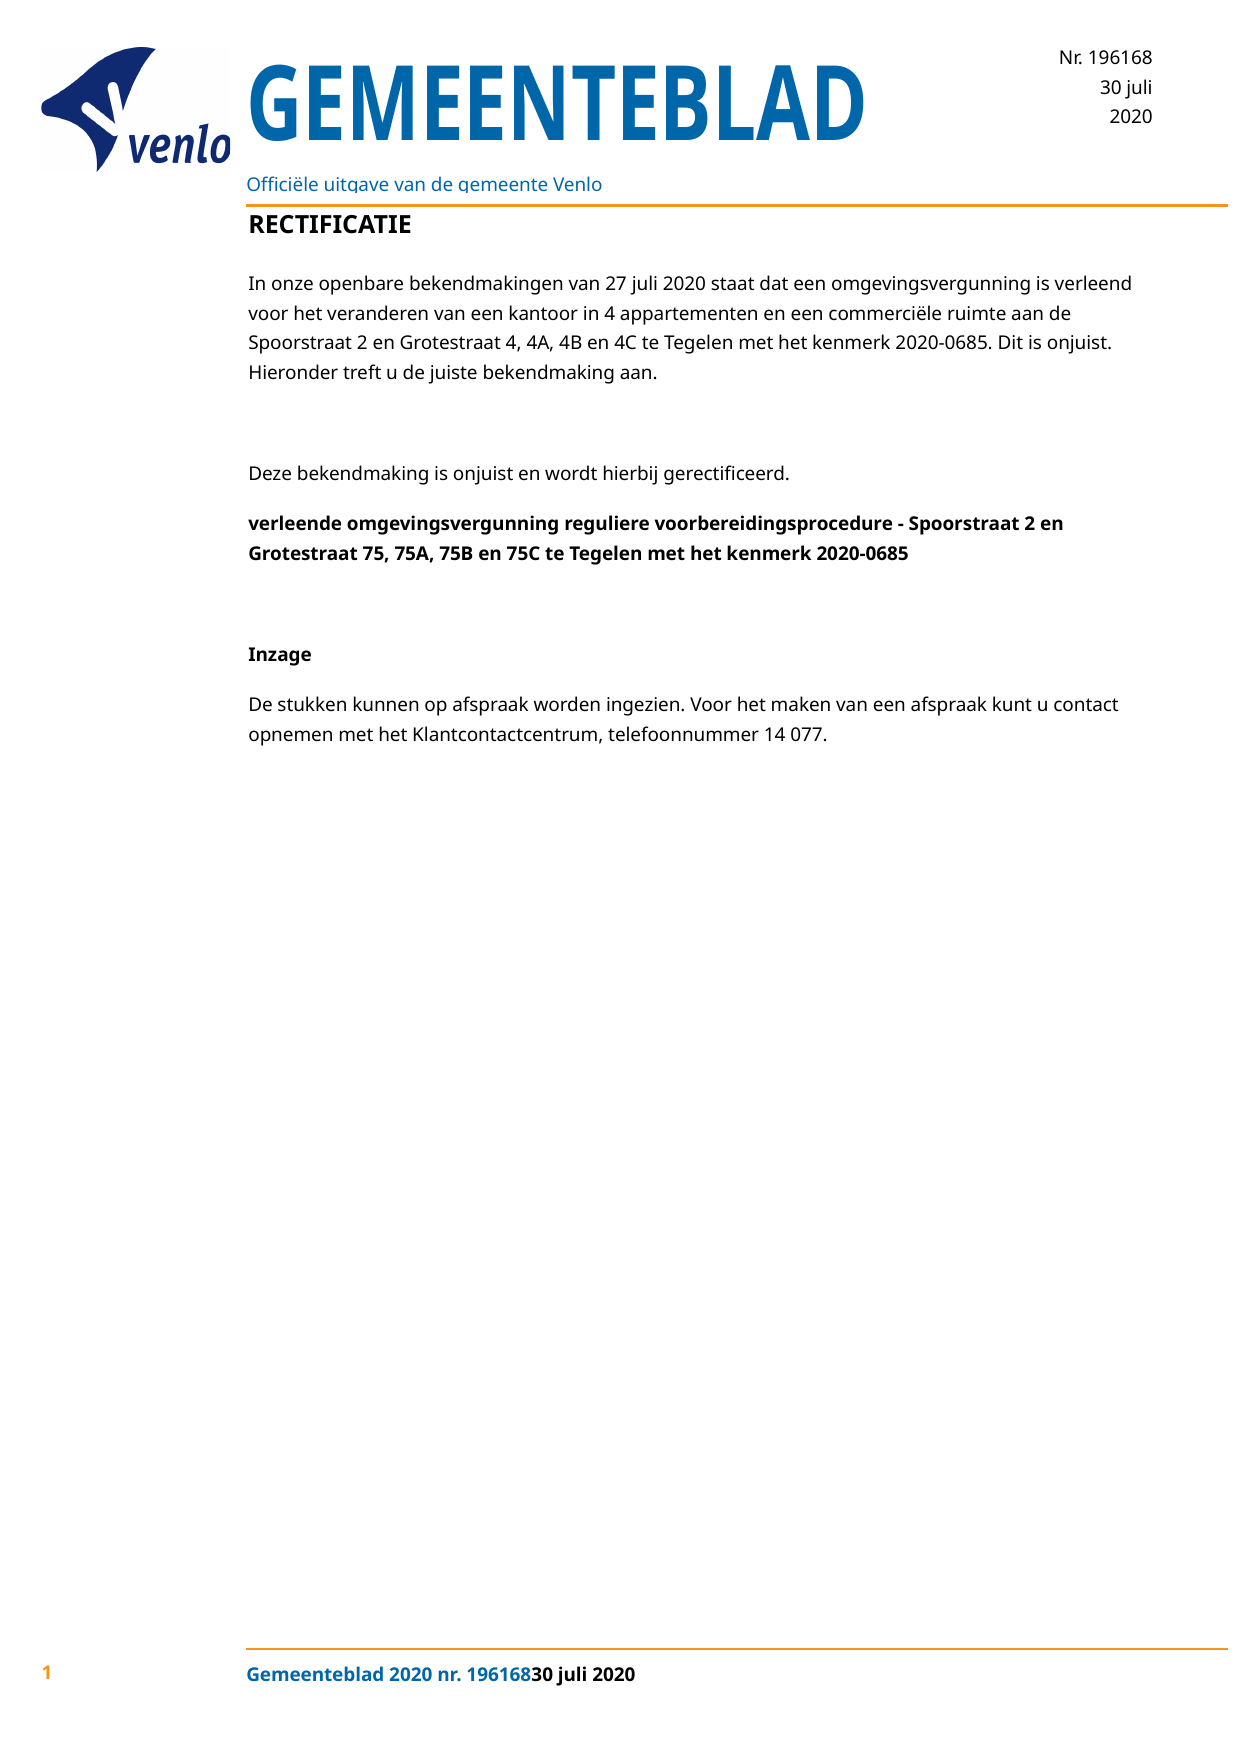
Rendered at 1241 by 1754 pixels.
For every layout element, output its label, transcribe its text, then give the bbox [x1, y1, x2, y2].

text verleende omgevingsvergunning reguliere voorbereidingsprocedure - Spoorstraat 2 en Grotestraat 75, 75A, 75B en 75C te Tegelen met het kenmerk 2020-0685 [248, 510, 1152, 566]
text Deze bekendmaking is onjuist en wordt hierbij gerectificeerd. [248, 460, 1152, 486]
text Inzage [248, 641, 1152, 666]
text In onze openbare bekendmakingen van 27 juli 2020 staat dat een omgevingsvergunning is verleend voor het veranderen van een kantoor in 4 appartementen en een commerciële ruimte aan de Spoorstraat 2 en Grotestraat 4, 4A, 4B en 4C te Tegelen met het kenmerk 2020-0685. Dit is onjuist. Hieronder treft u de juiste bekendmaking aan. [248, 270, 1152, 385]
picture [41, 47, 231, 172]
text De stukken kunnen op afspraak worden ingezien. Voor het maken van een afspraak kunt u contact opnemen met het Klantcontactcentrum, telefoonnummer 14 077. [248, 691, 1152, 746]
text RECTIFICATIE [248, 207, 1152, 241]
